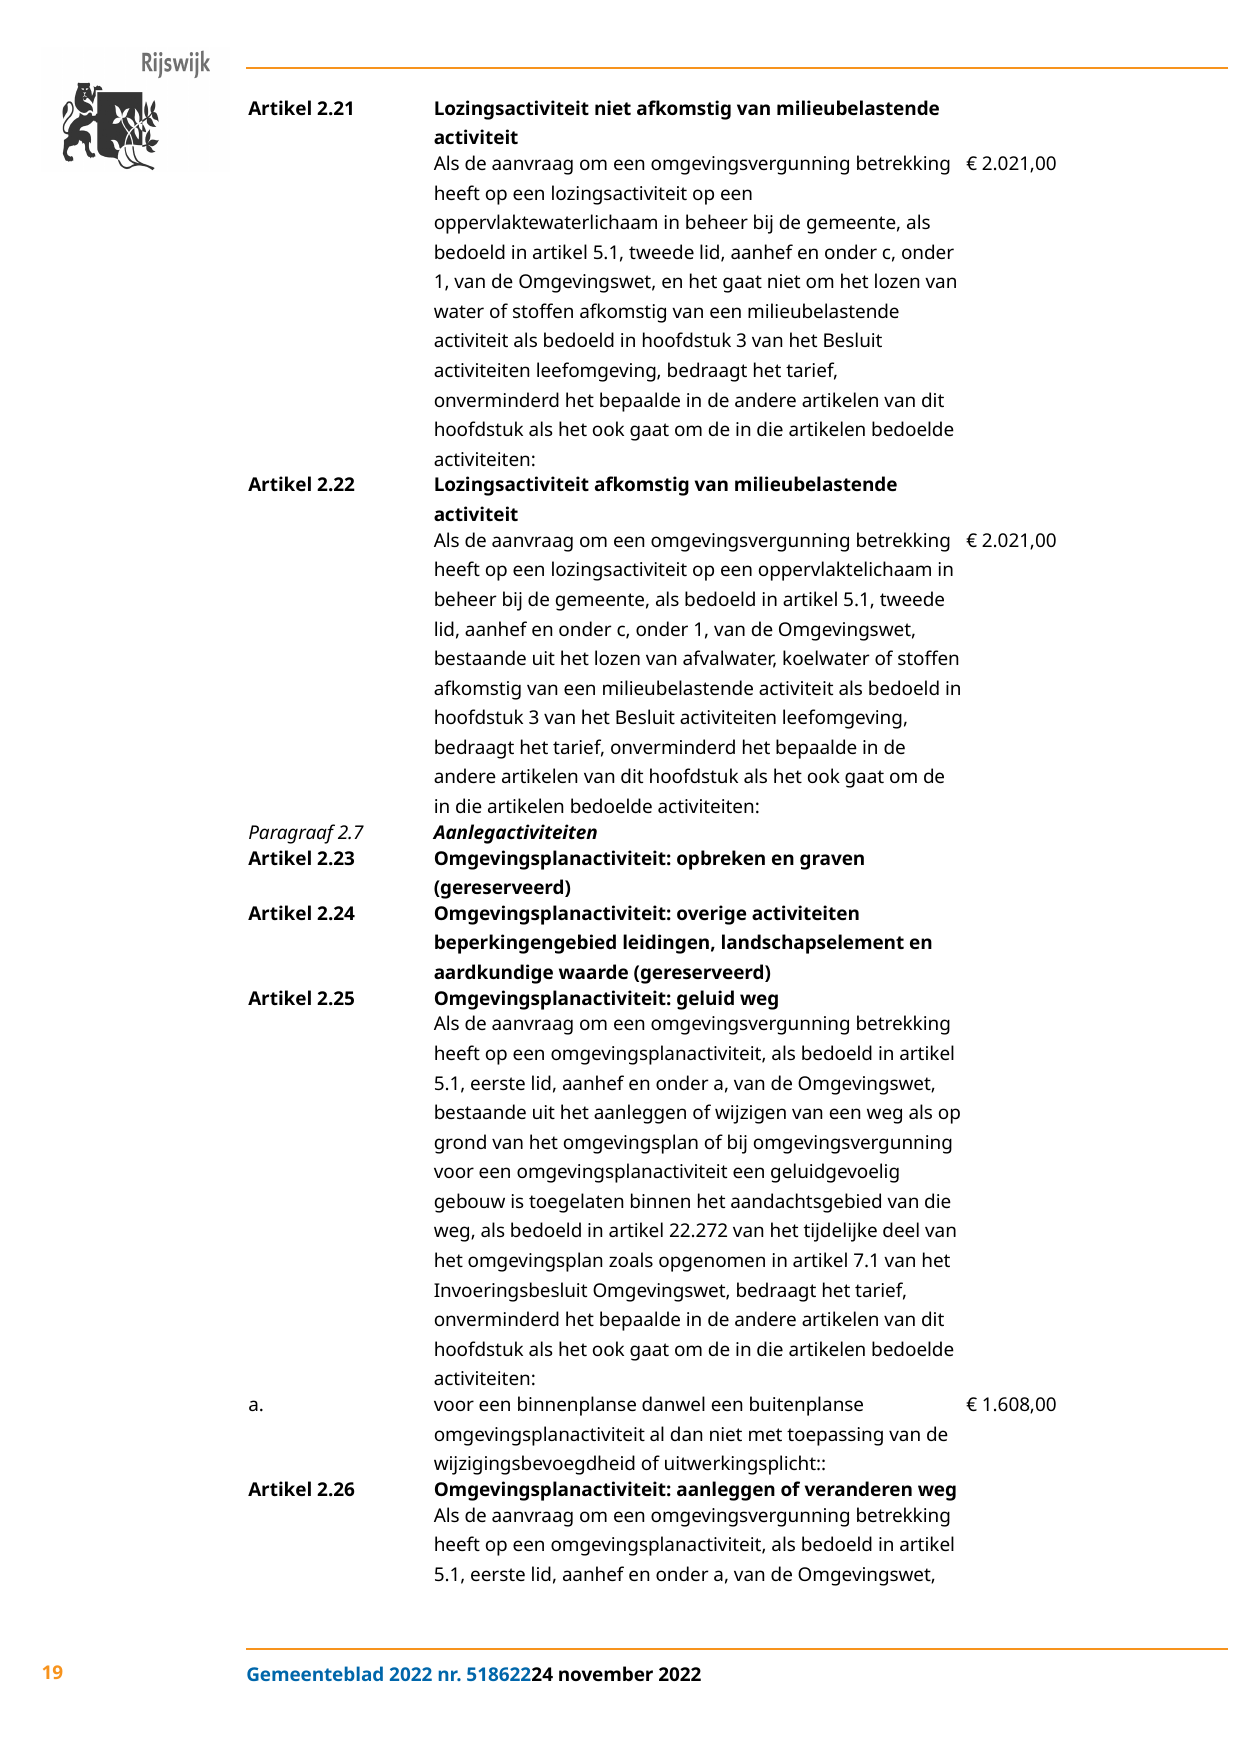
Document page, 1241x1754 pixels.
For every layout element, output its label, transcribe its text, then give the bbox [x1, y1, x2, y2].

table_cell [966, 819, 1152, 845]
table_cell a. [248, 1391, 433, 1476]
table_cell voor een binnenplanse danwel een buitenplanse omgevingsplanactiviteit al dan niet met toepassing van de wijzigingsbevoegdheid of uitwerkingsplicht:: [434, 1391, 966, 1476]
table_cell [966, 1502, 1152, 1587]
table_cell Omgevingsplanactiviteit: aanleggen of veranderen weg [434, 1476, 966, 1502]
table_cell Artikel 2.26 [248, 1476, 433, 1502]
table_cell [248, 150, 433, 472]
table_cell [248, 1011, 433, 1391]
table_cell Aanlegactiviteiten [434, 819, 966, 845]
table_cell [966, 1011, 1152, 1391]
table_cell [966, 95, 1152, 150]
table_cell Omgevingsplanactiviteit: overige activiteiten beperkingengebied leidingen, landschapselement en aardkundige waarde (gereserveerd) [434, 900, 966, 985]
table_cell Als de aanvraag om een omgevingsvergunning betrekking heeft op een lozingsactiviteit op een oppervlaktewaterlichaam in beheer bij de gemeente, als bedoeld in artikel 5.1, tweede lid, aanhef en onder c, onder 1, van de Omgevingswet, en het gaat niet om het lozen van water of stoffen afkomstig van een milieubelastende activiteit als bedoeld in hoofdstuk 3 van het Besluit activiteiten leefomgeving, bedraagt het tarief, onverminderd het bepaalde in de andere artikelen van dit hoofdstuk als het ook gaat om de in die artikelen bedoelde activiteiten: [434, 150, 966, 472]
table_cell Omgevingsplanactiviteit: opbreken en graven (gereserveerd) [434, 845, 966, 900]
table_cell Artikel 2.23 [248, 845, 433, 900]
table_cell [966, 985, 1152, 1011]
table_cell € 2.021,00 [966, 150, 1152, 472]
table_cell € 2.021,00 [966, 527, 1152, 819]
table_cell Lozingsactiviteit afkomstig van milieubelastende activiteit [434, 472, 966, 527]
table_cell Omgevingsplanactiviteit: geluid weg [434, 985, 966, 1011]
table_cell Artikel 2.25 [248, 985, 433, 1011]
table_cell € 1.608,00 [966, 1391, 1152, 1476]
table_cell Paragraaf 2.7 [248, 819, 433, 845]
table_cell Als de aanvraag om een omgevingsvergunning betrekking heeft op een omgevingsplanactiviteit, als bedoeld in artikel 5.1, eerste lid, aanhef en onder a, van de Omgevingswet, bestaande uit het aanleggen of wijzigen van een weg als op grond van het omgevingsplan of bij omgevingsvergunning voor een omgevingsplanactiviteit een geluidgevoelig gebouw is toegelaten binnen het aandachtsgebied van die weg, als bedoeld in artikel 22.272 van het tijdelijke deel van het omgevingsplan zoals opgenomen in artikel 7.1 van het Invoeringsbesluit Omgevingswet, bedraagt het tarief, onverminderd het bepaalde in de andere artikelen van dit hoofdstuk als het ook gaat om de in die artikelen bedoelde activiteiten: [434, 1011, 966, 1391]
table_cell [966, 900, 1152, 985]
table_cell [248, 1502, 433, 1587]
table_cell Artikel 2.21 [248, 95, 433, 150]
table_cell Artikel 2.22 [248, 472, 433, 527]
table_cell Als de aanvraag om een omgevingsvergunning betrekking heeft op een omgevingsplanactiviteit, als bedoeld in artikel 5.1, eerste lid, aanhef en onder a, van de Omgevingswet, [434, 1502, 966, 1587]
table_cell [248, 527, 433, 819]
table_cell [966, 845, 1152, 900]
table_cell Artikel 2.24 [248, 900, 433, 985]
table_cell [966, 472, 1152, 527]
picture [41, 47, 231, 172]
table_cell [966, 1476, 1152, 1502]
table_cell Als de aanvraag om een omgevingsvergunning betrekking heeft op een lozingsactiviteit op een oppervlaktelichaam in beheer bij de gemeente, als bedoeld in artikel 5.1, tweede lid, aanhef en onder c, onder 1, van de Omgevingswet, bestaande uit het lozen van afvalwater, koelwater of stoffen afkomstig van een milieubelastende activiteit als bedoeld in hoofdstuk 3 van het Besluit activiteiten leefomgeving, bedraagt het tarief, onverminderd het bepaalde in de andere artikelen van dit hoofdstuk als het ook gaat om de in die artikelen bedoelde activiteiten: [434, 527, 966, 819]
table_cell Lozingsactiviteit niet afkomstig van milieubelastende activiteit [434, 95, 966, 150]
